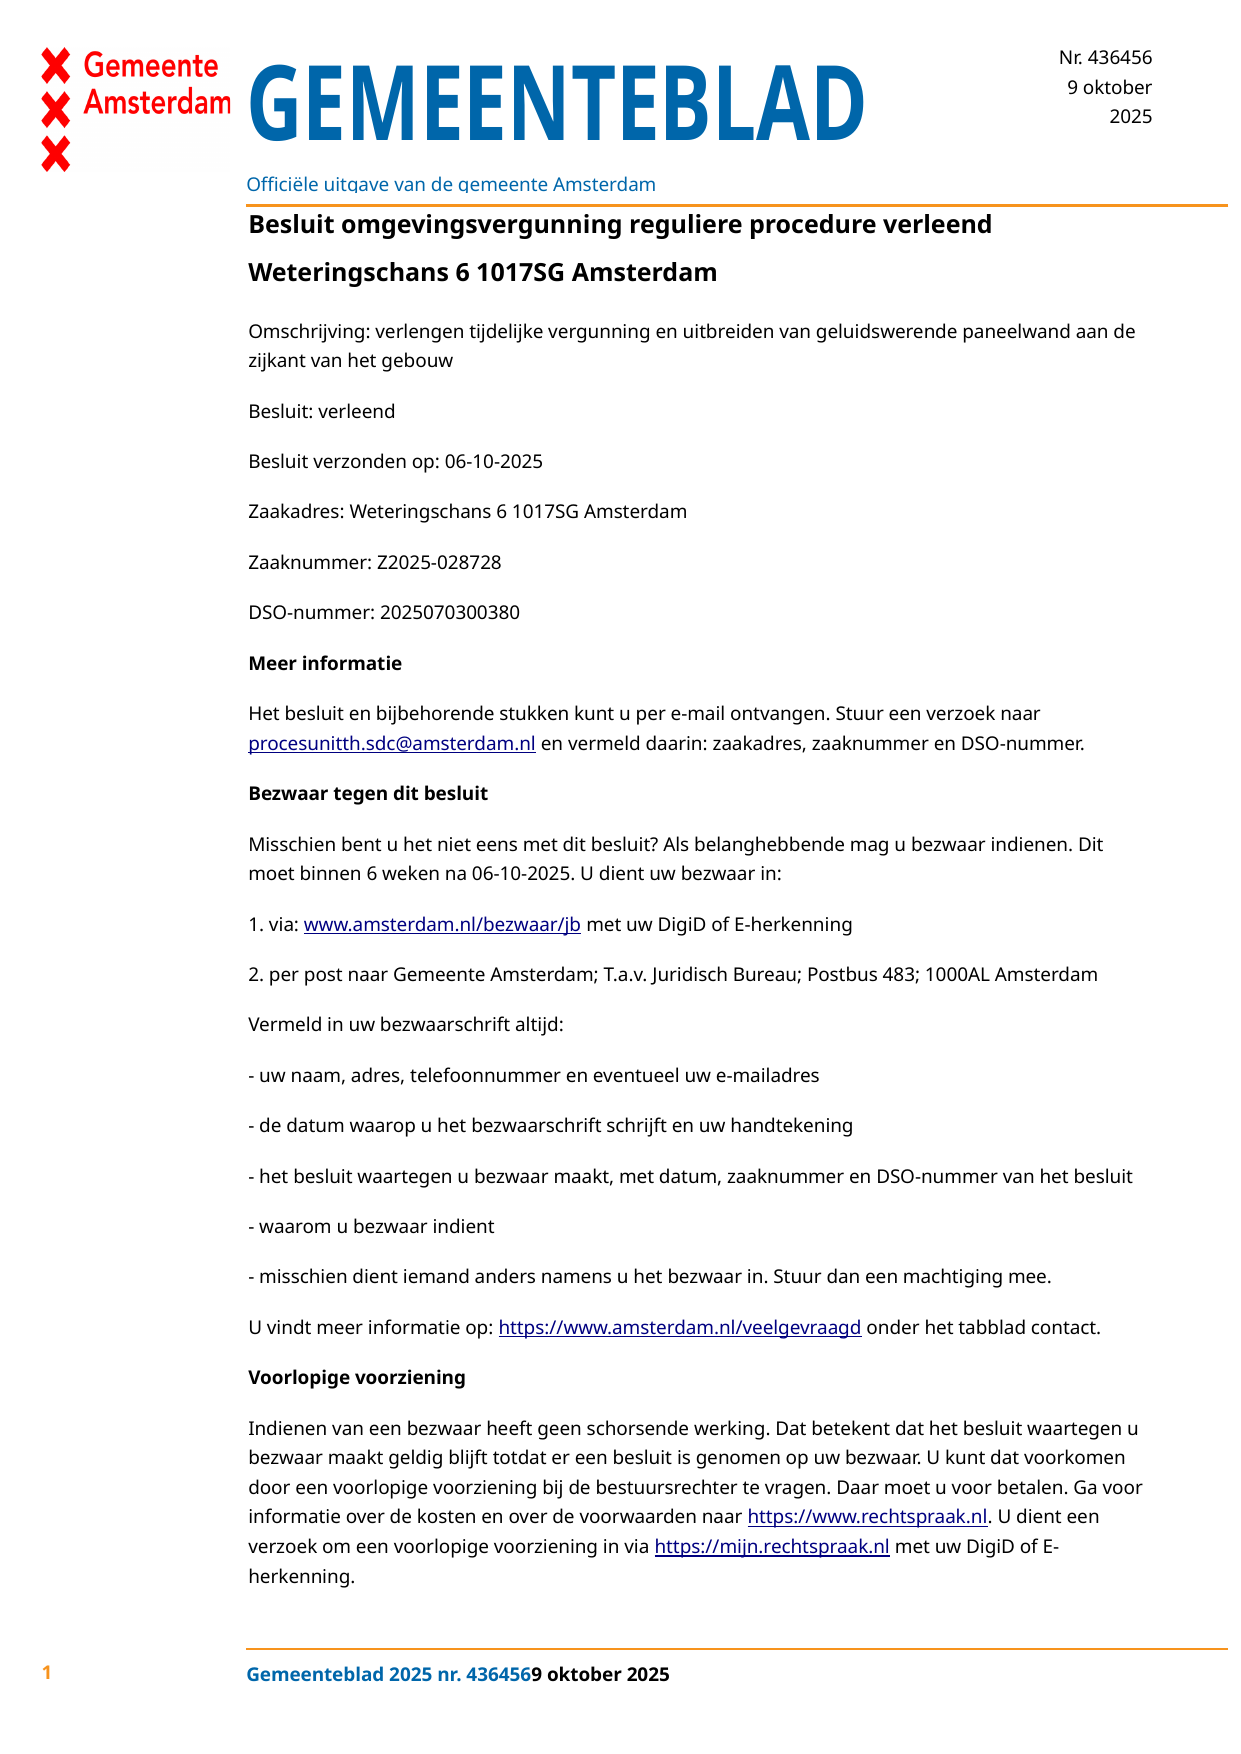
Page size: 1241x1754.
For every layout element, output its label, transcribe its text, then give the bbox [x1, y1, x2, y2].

text - misschien dient iemand anders namens u het bezwaar in. Stuur dan een machtiging mee. [248, 1264, 1152, 1289]
text Zaaknummer: Z2025-028728 [248, 549, 1152, 575]
text Besluit: verleend [248, 398, 1152, 424]
text Besluit verzonden op: 06-10-2025 [248, 448, 1152, 474]
text Indienen van een bezwaar heeft geen schorsende werking. Dat betekent dat het besluit waartegen u bezwaar maakt geldig blijft totdat er een besluit is genomen op uw bezwaar. U kunt dat voorkomen door een voorlopige voorziening bij de bestuursrechter te vragen. Daar moet u voor betalen. Ga voor informatie over de kosten en over de voorwaarden naar https://www.rechtspraak.nl. U dient een verzoek om een voorlopige voorziening in via https://mijn.rechtspraak.nl met uw DigiD of E-herkenning. [248, 1415, 1152, 1589]
text - de datum waarop u het bezwaarschrift schrijft en uw handtekening [248, 1112, 1152, 1138]
text Het besluit en bijbehorende stukken kunt u per e-mail ontvangen. Stuur een verzoek naar procesunitth.sdc@amsterdam.nl en vermeld daarin: zaakadres, zaaknummer en DSO-nummer. [248, 700, 1152, 756]
text Vermeld in uw bezwaarschrift altijd: [248, 1012, 1152, 1037]
text - het besluit waartegen u bezwaar maakt, met datum, zaaknummer en DSO-nummer van het besluit [248, 1163, 1152, 1189]
text U vindt meer informatie op: https://www.amsterdam.nl/veelgevraagd onder het tabblad contact. [248, 1314, 1152, 1340]
picture [41, 47, 231, 172]
text DSO-nummer: 2025070300380 [248, 599, 1152, 625]
text 2. per post naar Gemeente Amsterdam; T.a.v. Juridisch Bureau; Postbus 483; 1000AL Amsterdam [248, 961, 1152, 987]
text Voorlopige voorziening [248, 1364, 1152, 1390]
text - waarom u bezwaar indient [248, 1213, 1152, 1239]
text Zaakadres: Weteringschans 6 1017SG Amsterdam [248, 499, 1152, 524]
text Besluit omgevingsvergunning reguliere procedure verleend Weteringschans 6 1017SG Amsterdam [248, 207, 1152, 288]
text Omschrijving: verlengen tijdelijke vergunning en uitbreiden van geluidswerende paneelwand aan de zijkant van het gebouw [248, 318, 1152, 373]
text Meer informatie [248, 650, 1152, 676]
text Misschien bent u het niet eens met dit besluit? Als belanghebbende mag u bezwaar indienen. Dit moet binnen 6 weken na 06-10-2025. U dient uw bezwaar in: [248, 831, 1152, 886]
text - uw naam, adres, telefoonnummer en eventueel uw e-mailadres [248, 1062, 1152, 1088]
text 1. via: www.amsterdam.nl/bezwaar/jb met uw DigiD of E-herkenning [248, 911, 1152, 937]
text Bezwaar tegen dit besluit [248, 780, 1152, 806]
